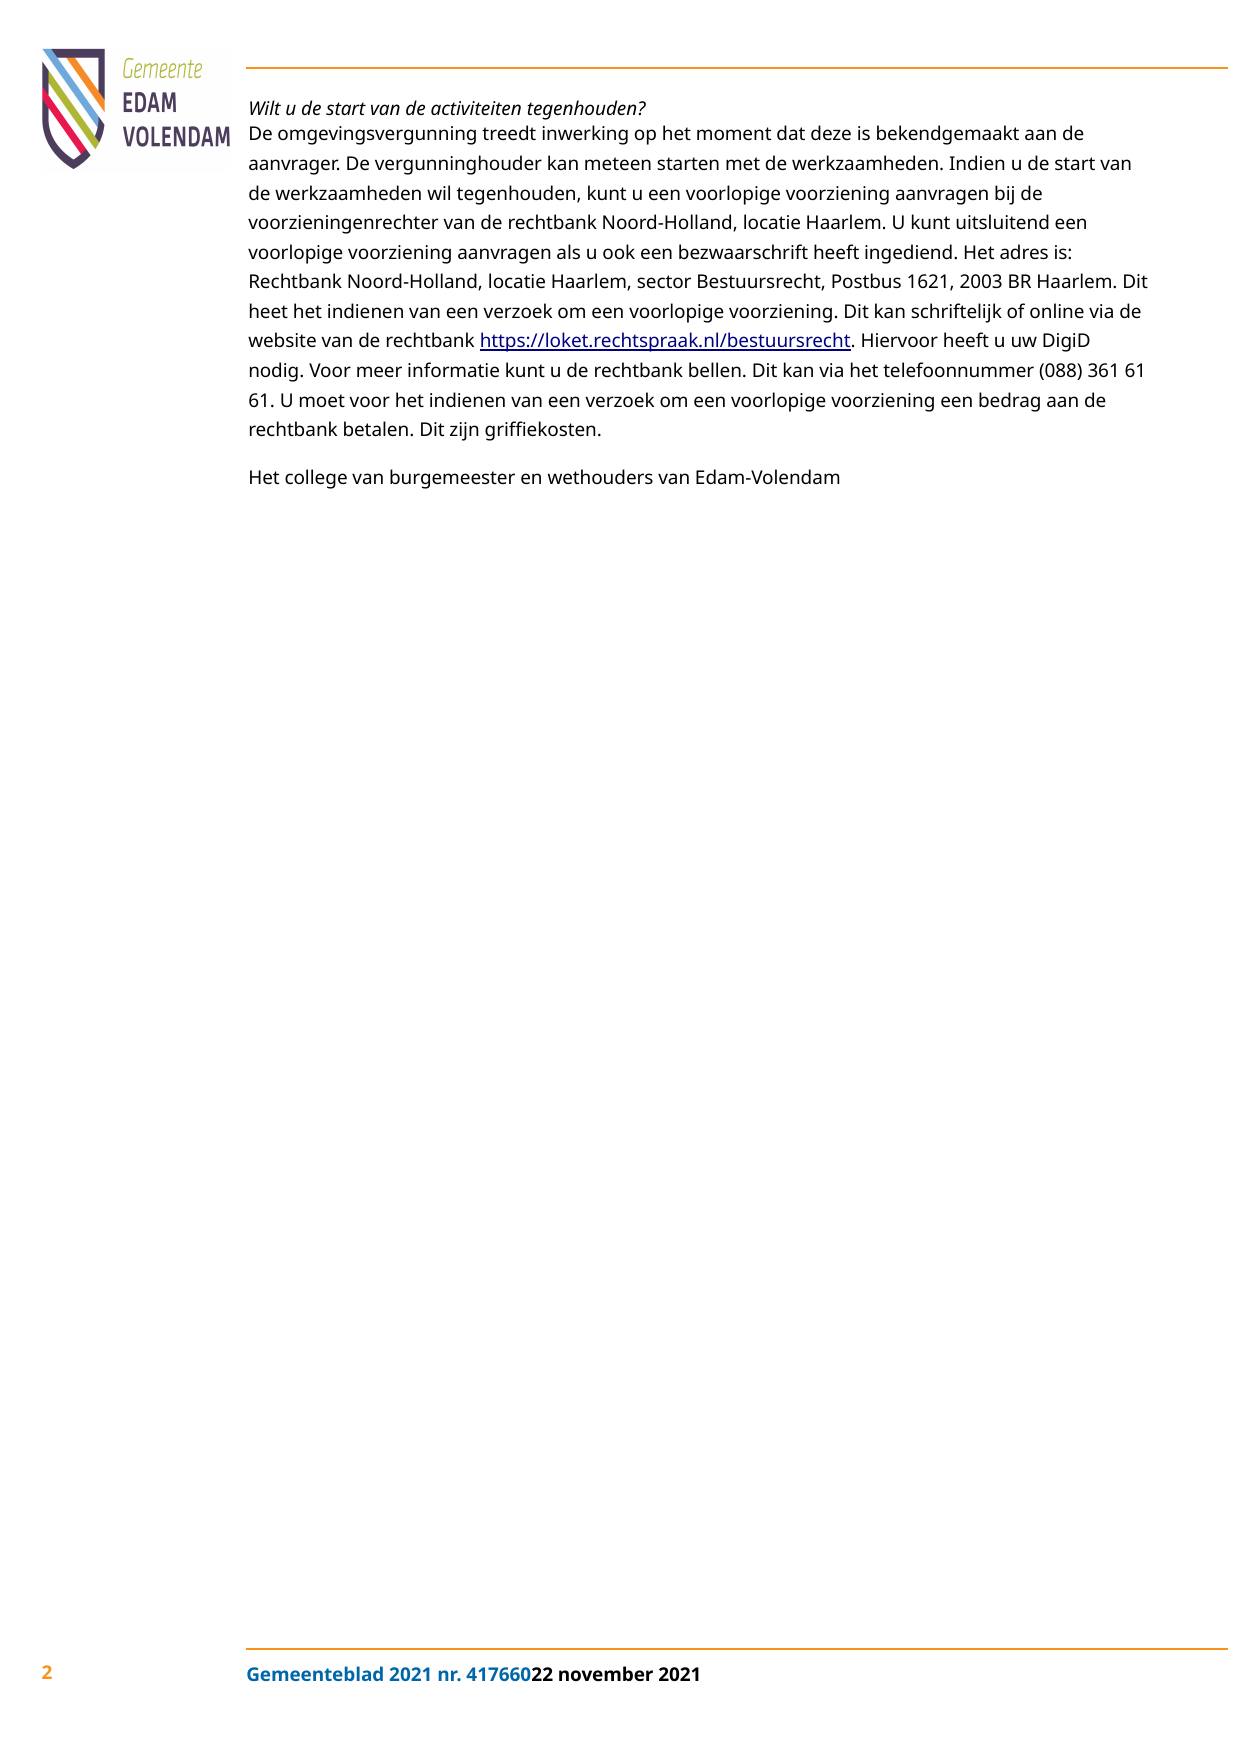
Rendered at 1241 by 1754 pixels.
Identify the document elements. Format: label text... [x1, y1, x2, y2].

picture [41, 47, 231, 172]
text Wilt u de start van de activiteiten tegenhouden? [248, 95, 1152, 121]
text De omgevingsvergunning treedt inwerking op het moment dat deze is bekendgemaakt aan de aanvrager. De vergunninghouder kan meteen starten met de werkzaamheden. Indien u de start van de werkzaamheden wil tegenhouden, kunt u een voorlopige voorziening aanvragen bij de voorzieningenrechter van de rechtbank Noord-Holland, locatie Haarlem. U kunt uitsluitend een voorlopige voorziening aanvragen als u ook een bezwaarschrift heeft ingediend. Het adres is: Rechtbank Noord-Holland, locatie Haarlem, sector Bestuursrecht, Postbus 1621, 2003 BR Haarlem. Dit heet het indienen van een verzoek om een voorlopige voorziening. Dit kan schriftelijk of online via de website van de rechtbank https://loket.rechtspraak.nl/bestuursrecht. Hiervoor heeft u uw DigiD nodig. Voor meer informatie kunt u de rechtbank bellen. Dit kan via het telefoonnummer (088) 361 61 61. U moet voor het indienen van een verzoek om een voorlopige voorziening een bedrag aan de rechtbank betalen. Dit zijn griffiekosten. [248, 121, 1152, 442]
text Het college van burgemeester en wethouders van Edam-Volendam [248, 464, 1152, 490]
